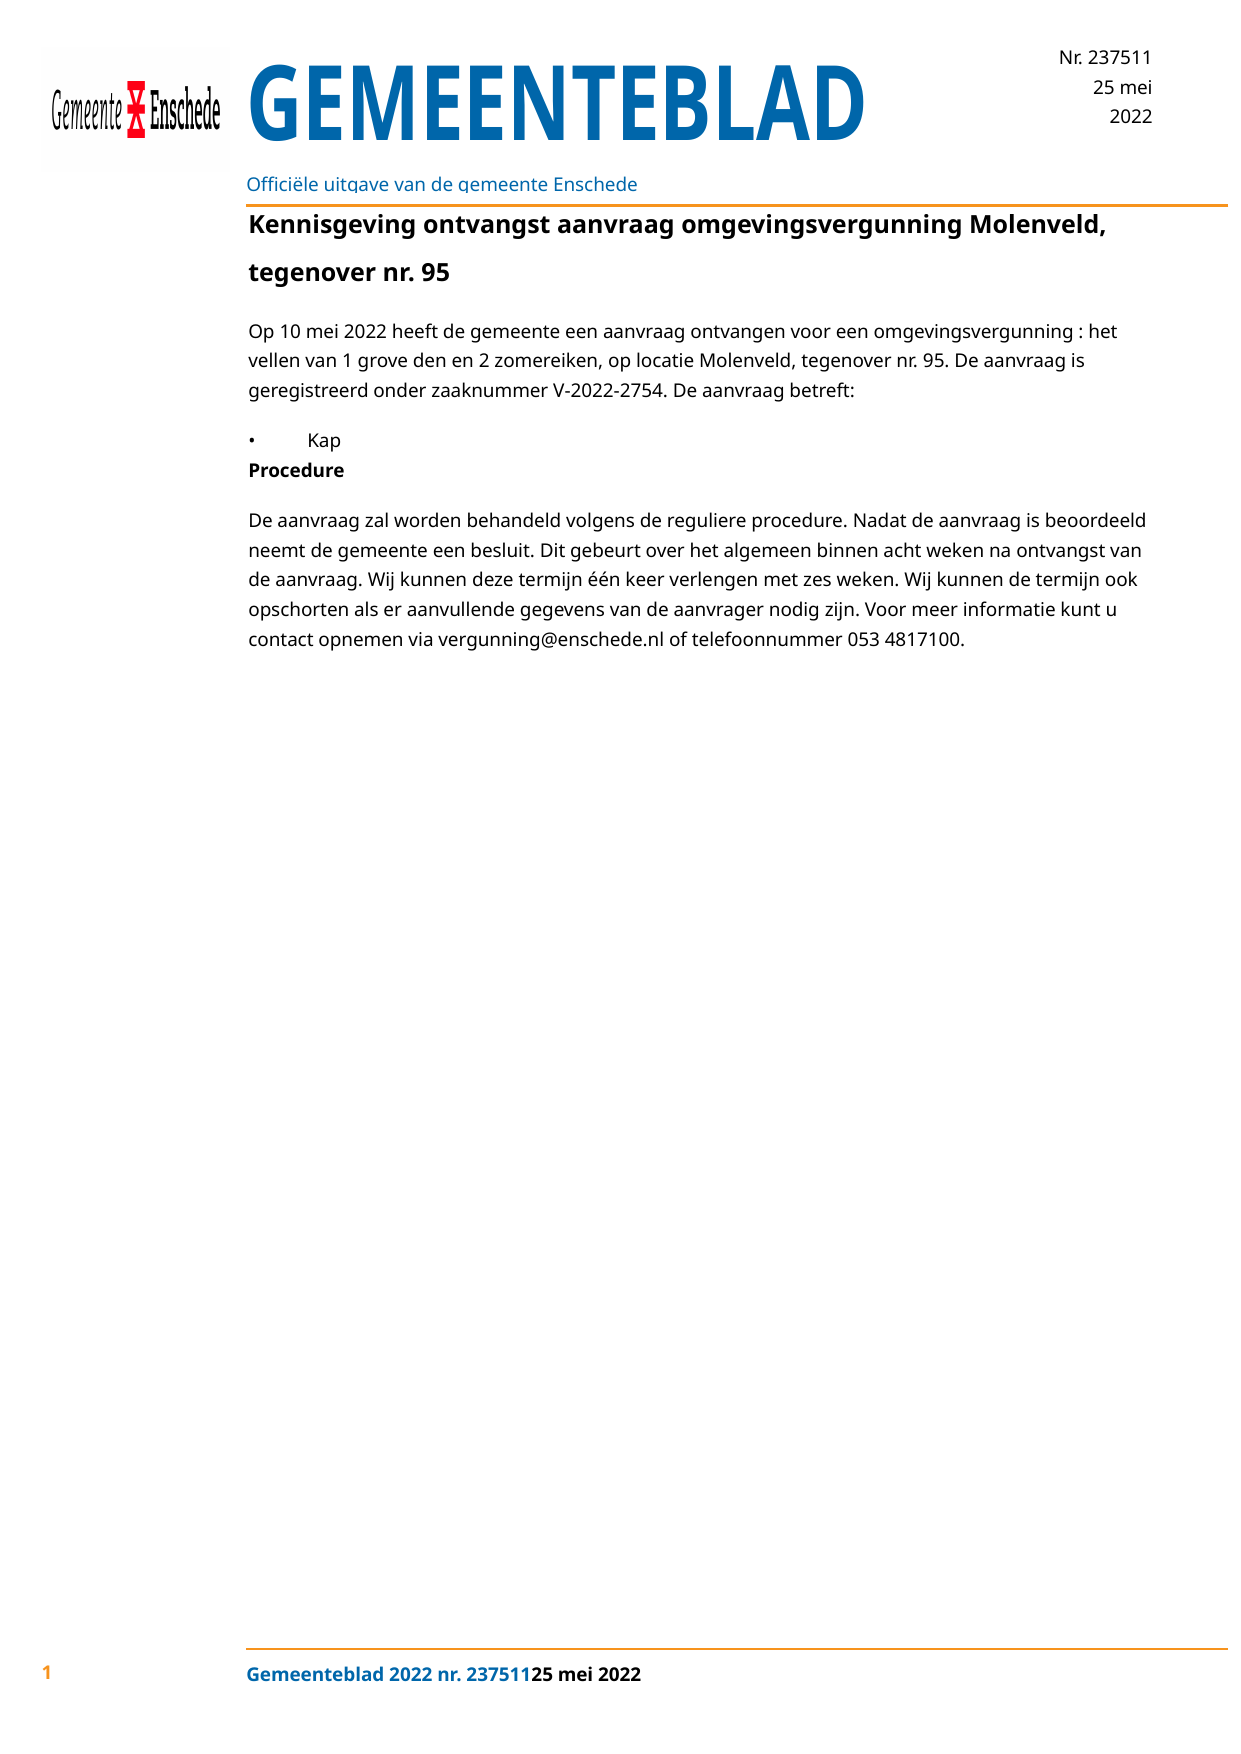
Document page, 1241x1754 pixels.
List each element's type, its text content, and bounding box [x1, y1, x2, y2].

list Kap [248, 427, 1152, 453]
text Kennisgeving ontvangst aanvraag omgevingsvergunning Molenveld, tegenover nr. 95 [248, 207, 1152, 288]
picture [41, 47, 231, 172]
text De aanvraag zal worden behandeld volgens de reguliere procedure. Nadat de aanvraag is beoordeeld neemt de gemeente een besluit. Dit gebeurt over het algemeen binnen acht weken na ontvangst van de aanvraag. Wij kunnen deze termijn één keer verlengen met zes weken. Wij kunnen de termijn ook opschorten als er aanvullende gegevens van de aanvrager nodig zijn. Voor meer informatie kunt u contact opnemen via vergunning@enschede.nl of telefoonnummer 053 4817100. [248, 507, 1152, 652]
text Procedure [248, 457, 1152, 483]
text Op 10 mei 2022 heeft de gemeente een aanvraag ontvangen voor een omgevingsvergunning : het vellen van 1 grove den en 2 zomereiken, op locatie Molenveld, tegenover nr. 95. De aanvraag is geregistreerd onder zaaknummer V-2022-2754. De aanvraag betreft: [248, 318, 1152, 403]
